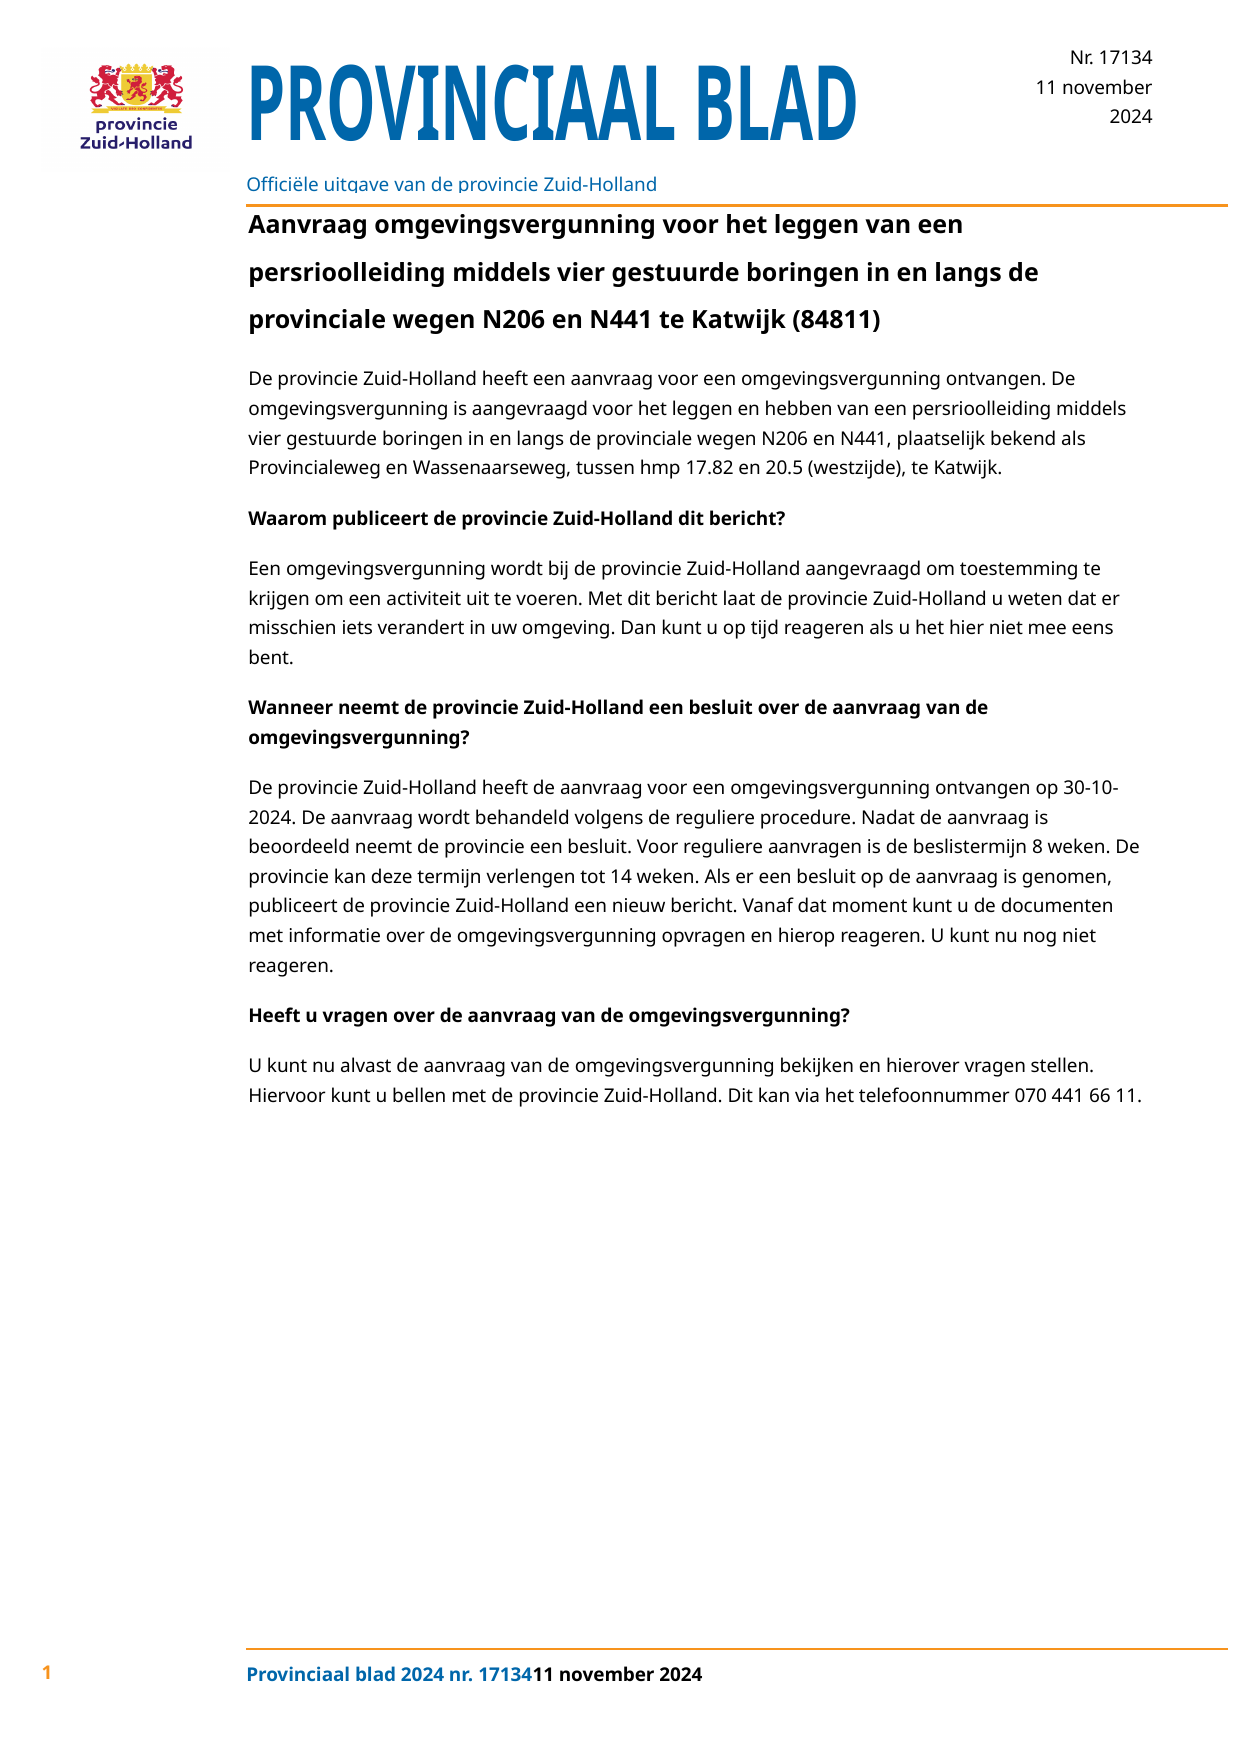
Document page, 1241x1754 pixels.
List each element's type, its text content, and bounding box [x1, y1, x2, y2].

text Aanvraag omgevingsvergunning voor het leggen van een persrioolleiding middels vier gestuurde boringen in en langs de provinciale wegen N206 en N441 te Katwijk (84811) [248, 207, 1152, 336]
picture [41, 47, 231, 172]
text Heeft u vragen over de aanvraag van de omgevingsvergunning? [248, 1002, 1152, 1028]
text De provincie Zuid-Holland heeft de aanvraag voor een omgevingsvergunning ontvangen op 30-10-2024. De aanvraag wordt behandeld volgens de reguliere procedure. Nadat de aanvraag is beoordeeld neemt de provincie een besluit. Voor reguliere aanvragen is de beslistermijn 8 weken. De provincie kan deze termijn verlengen tot 14 weken. Als er een besluit op de aanvraag is genomen, publiceert de provincie Zuid-Holland een nieuw bericht. Vanaf dat moment kunt u de documenten met informatie over de omgevingsvergunning opvragen en hierop reageren. U kunt nu nog niet reageren. [248, 774, 1152, 977]
text U kunt nu alvast de aanvraag van de omgevingsvergunning bekijken en hierover vragen stellen. Hiervoor kunt u bellen met de provincie Zuid-Holland. Dit kan via het telefoonnummer 070 441 66 11. [248, 1053, 1152, 1108]
text De provincie Zuid-Holland heeft een aanvraag voor een omgevingsvergunning ontvangen. De omgevingsvergunning is aangevraagd voor het leggen en hebben van een persrioolleiding middels vier gestuurde boringen in en langs de provinciale wegen N206 en N441, plaatselijk bekend als Provincialeweg en Wassenaarseweg, tussen hmp 17.82 en 20.5 (westzijde), te Katwijk. [248, 366, 1152, 480]
text Wanneer neemt de provincie Zuid-Holland een besluit over de aanvraag van de omgevingsvergunning? [248, 694, 1152, 749]
text Waarom publiceert de provincie Zuid-Holland dit bericht? [248, 505, 1152, 530]
text Een omgevingsvergunning wordt bij de provincie Zuid-Holland aangevraagd om toestemming te krijgen om een activiteit uit te voeren. Met dit bericht laat de provincie Zuid-Holland u weten dat er misschien iets verandert in uw omgeving. Dan kunt u op tijd reageren als u het hier niet mee eens bent. [248, 555, 1152, 669]
